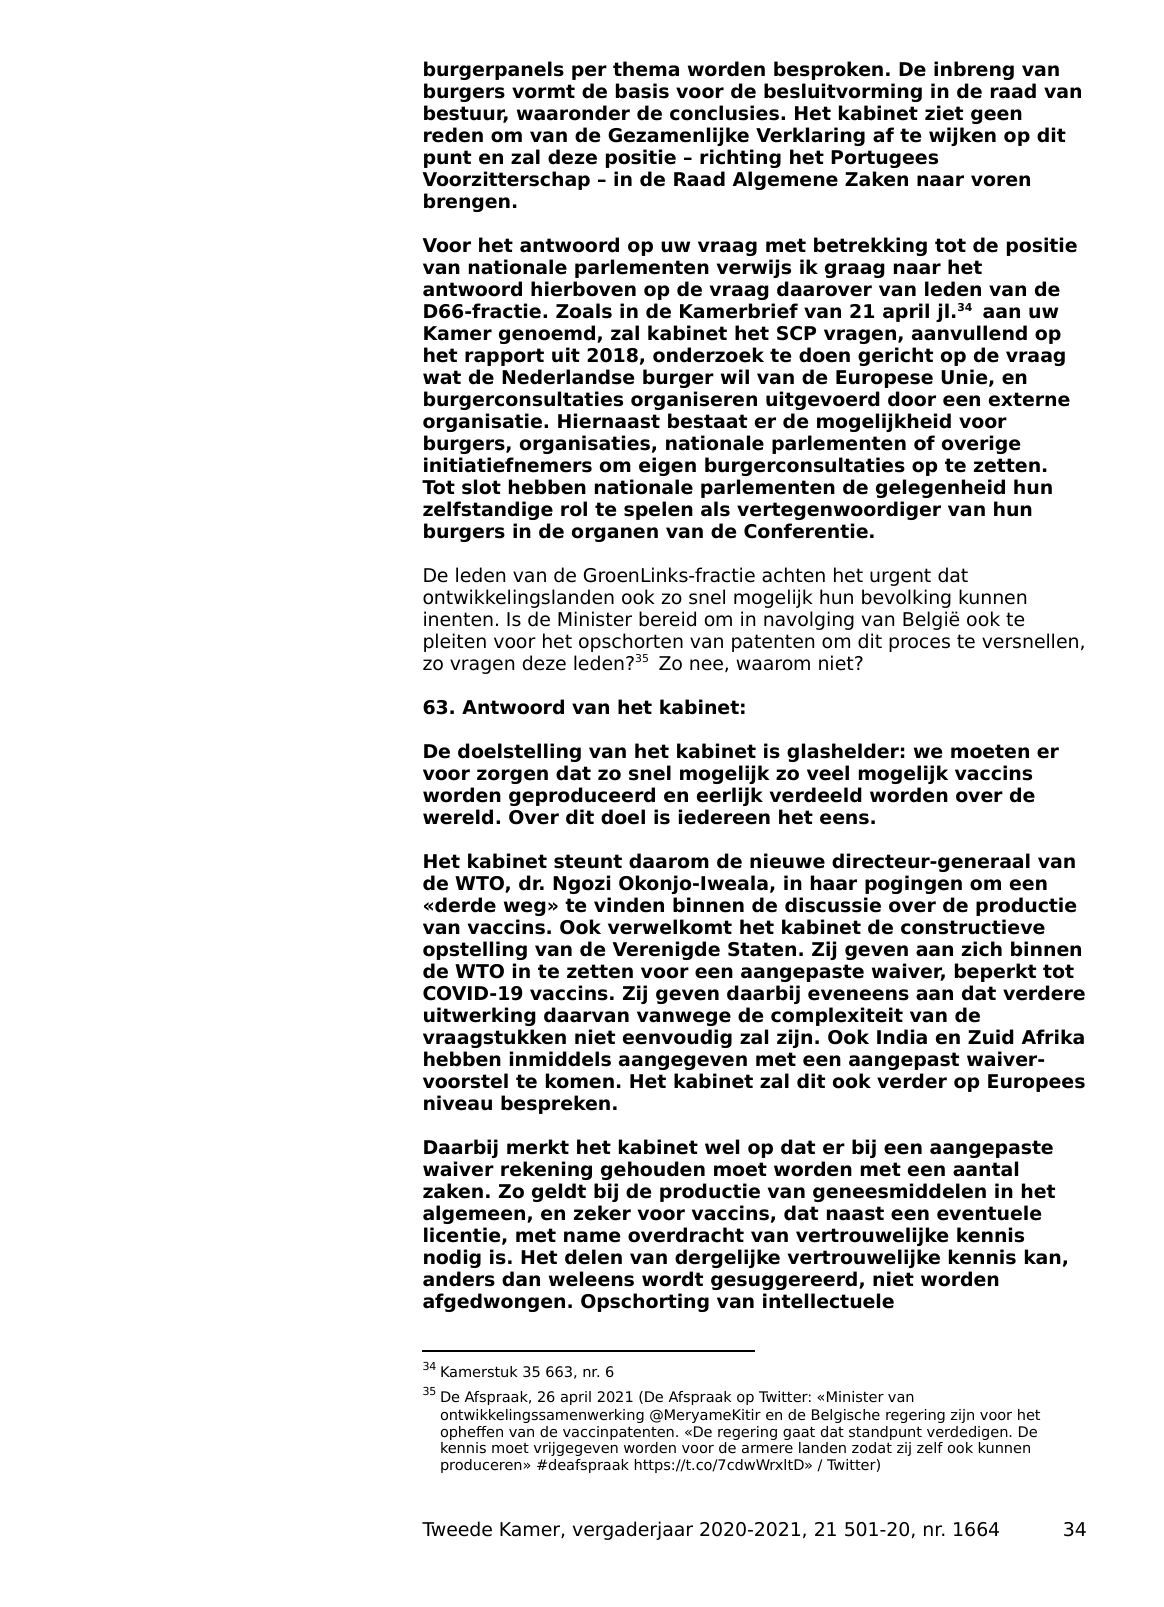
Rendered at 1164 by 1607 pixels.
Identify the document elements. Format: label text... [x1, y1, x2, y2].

subtitle 63. Antwoord van het kabinet: [422, 697, 1087, 719]
text Het kabinet steunt daarom de nieuwe directeur-generaal van de WTO, dr. Ngozi Okonjo-Iweala, in haar pogingen om een «derde weg» te vinden binnen de discussie over de productie van vaccins. Ook verwelkomt het kabinet de constructieve opstelling van de Verenigde Staten. Zij geven aan zich binnen de WTO in te zetten voor een aangepaste waiver, beperkt tot COVID-19 vaccins. Zij geven daarbij eveneens aan dat verdere uitwerking daarvan vanwege de complexiteit van de vraagstukken niet eenvoudig zal zijn. Ook India en Zuid Afrika hebben inmiddels aangegeven met een aangepast waiver-voorstel te komen. Het kabinet zal dit ook verder op Europees niveau bespreken. [422, 851, 1087, 1115]
text De Afspraak, 26 april 2021 (De Afspraak op Twitter: «Minister van ontwikkelingssamenwerking @MeryameKitir en de Belgische regering zijn voor het opheffen van de vaccinpatenten. «De regering gaat dat standpunt verdedigen. De kennis moet vrijgegeven worden voor de armere landen zodat zij zelf ook kunnen produceren» #deafspraak https://t.co/7cdwWrxltD» / Twitter) [422, 1385, 1087, 1474]
text burgerpanels per thema worden besproken. De inbreng van burgers vormt de basis voor de besluitvorming in de raad van bestuur, waaronder de conclusies. Het kabinet ziet geen reden om van de Gezamenlijke Verklaring af te wijken op dit punt en zal deze positie – richting het Portugees Voorzitterschap – in de Raad Algemene Zaken naar voren brengen. [422, 59, 1087, 213]
text Kamerstuk 35 663, nr. 6 [422, 1360, 1087, 1382]
text De doelstelling van het kabinet is glashelder: we moeten er voor zorgen dat zo snel mogelijk zo veel mogelijk vaccins worden geproduceerd en eerlijk verdeeld worden over de wereld. Over dit doel is iedereen het eens. [422, 741, 1087, 829]
text Daarbij merkt het kabinet wel op dat er bij een aangepaste waiver rekening gehouden moet worden met een aantal zaken. Zo geldt bij de productie van geneesmiddelen in het algemeen, en zeker voor vaccins, dat naast een eventuele licentie, met name overdracht van vertrouwelijke kennis nodig is. Het delen van dergelijke vertrouwelijke kennis kan, anders dan weleens wordt gesuggereerd, niet worden afgedwongen. Opschorting van intellectuele [422, 1137, 1087, 1313]
text Voor het antwoord op uw vraag met betrekking tot de positie van nationale parlementen verwijs ik graag naar het antwoord hierboven op de vraag daarover van leden van de D66-fractie. Zoals in de Kamerbrief van 21 april jl. aan uw Kamer genoemd, zal kabinet het SCP vragen, aanvullend op het rapport uit 2018, onderzoek te doen gericht op de vraag wat de Nederlandse burger wil van de Europese Unie, en burgerconsultaties organiseren uitgevoerd door een externe organisatie. Hiernaast bestaat er de mogelijkheid voor burgers, organisaties, nationale parlementen of overige initiatiefnemers om eigen burgerconsultaties op te zetten. Tot slot hebben nationale parlementen de gelegenheid hun zelfstandige rol te spelen als vertegenwoordiger van hun burgers in de organen van de Conferentie. [422, 235, 1087, 543]
text De leden van de GroenLinks-fractie achten het urgent dat ontwikkelingslanden ook zo snel mogelijk hun bevolking kunnen inenten. Is de Minister bereid om in navolging van België ook te pleiten voor het opschorten van patenten om dit proces te versnellen, zo vragen deze leden? Zo nee, waarom niet? [422, 565, 1087, 675]
